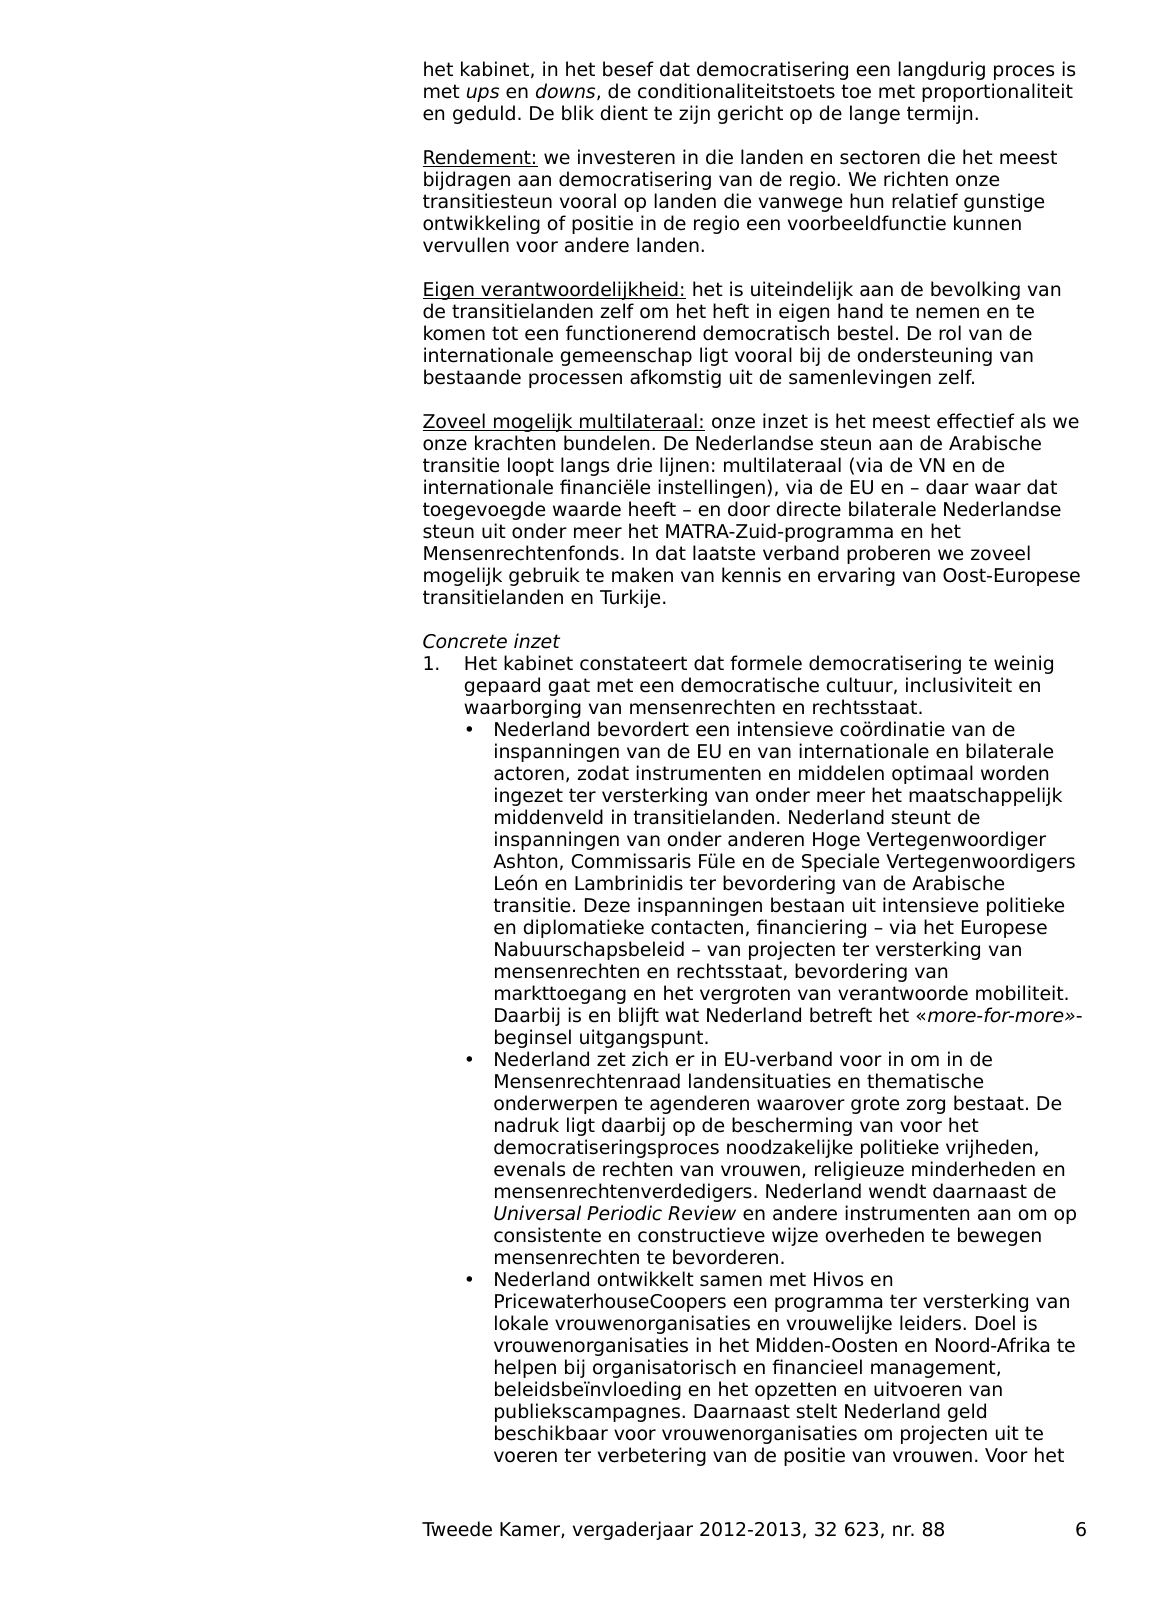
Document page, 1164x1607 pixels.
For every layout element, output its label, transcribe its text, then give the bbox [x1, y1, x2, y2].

text het kabinet, in het besef dat democratisering een langdurig proces is met ups en downs, de conditionaliteitstoets toe met proportionaliteit en geduld. De blik dient te zijn gericht op de lange termijn. [422, 59, 1087, 125]
text • Nederland zet zich er in EU-verband voor in om in de Mensenrechtenraad landensituaties en thematische onderwerpen te agenderen waarover grote zorg bestaat. De nadruk ligt daarbij op de bescherming van voor het democratiseringsproces noodzakelijke politieke vrijheden, evenals de rechten van vrouwen, religieuze minderheden en mensenrechtenverdedigers. Nederland wendt daarnaast de Universal Periodic Review en andere instrumenten aan om op consistente en constructieve wijze overheden te bewegen mensenrechten te bevorderen. [464, 1049, 1087, 1269]
text Zoveel mogelijk multilateraal: onze inzet is het meest effectief als we onze krachten bundelen. De Nederlandse steun aan de Arabische transitie loopt langs drie lijnen: multilateraal (via de VN en de internationale financiële instellingen), via de EU en – daar waar dat toegevoegde waarde heeft – en door directe bilaterale Nederlandse steun uit onder meer het MATRA-Zuid-programma en het Mensenrechtenfonds. In dat laatste verband proberen we zoveel mogelijk gebruik te maken van kennis en ervaring van Oost-Europese transitielanden en Turkije. [422, 411, 1087, 609]
text • Nederland ontwikkelt samen met Hivos en PricewaterhouseCoopers een programma ter versterking van lokale vrouwenorganisaties en vrouwelijke leiders. Doel is vrouwenorganisaties in het Midden-Oosten en Noord-Afrika te helpen bij organisatorisch en financieel management, beleidsbeïnvloeding en het opzetten en uitvoeren van publiekscampagnes. Daarnaast stelt Nederland geld beschikbaar voor vrouwenorganisaties om projecten uit te voeren ter verbetering van de positie van vrouwen. Voor het [464, 1269, 1087, 1467]
text Rendement: we investeren in die landen en sectoren die het meest bijdragen aan democratisering van de regio. We richten onze transitiesteun vooral op landen die vanwege hun relatief gunstige ontwikkeling of positie in de regio een voorbeeldfunctie kunnen vervullen voor andere landen. [422, 147, 1087, 257]
text • Nederland bevordert een intensieve coördinatie van de inspanningen van de EU en van internationale en bilaterale actoren, zodat instrumenten en middelen optimaal worden ingezet ter versterking van onder meer het maatschappelijk middenveld in transitielanden. Nederland steunt de inspanningen van onder anderen Hoge Vertegenwoordiger Ashton, Commissaris Füle en de Speciale Vertegenwoordigers León en Lambrinidis ter bevordering van de Arabische transitie. Deze inspanningen bestaan uit intensieve politieke en diplomatieke contacten, financiering – via het Europese Nabuurschapsbeleid – van projecten ter versterking van mensenrechten en rechtsstaat, bevordering van markttoegang en het vergroten van verantwoorde mobiliteit. Daarbij is en blijft wat Nederland betreft het «more-for-more»-beginsel uitgangspunt. [464, 719, 1087, 1049]
text Eigen verantwoordelijkheid: het is uiteindelijk aan de bevolking van de transitielanden zelf om het heft in eigen hand te nemen en te komen tot een functionerend democratisch bestel. De rol van de internationale gemeenschap ligt vooral bij de ondersteuning van bestaande processen afkomstig uit de samenlevingen zelf. [422, 279, 1087, 389]
subtitle Concrete inzet [422, 631, 1087, 653]
text 1. Het kabinet constateert dat formele democratisering te weinig gepaard gaat met een democratische cultuur, inclusiviteit en waarborging van mensenrechten en rechtsstaat. [422, 653, 1087, 719]
